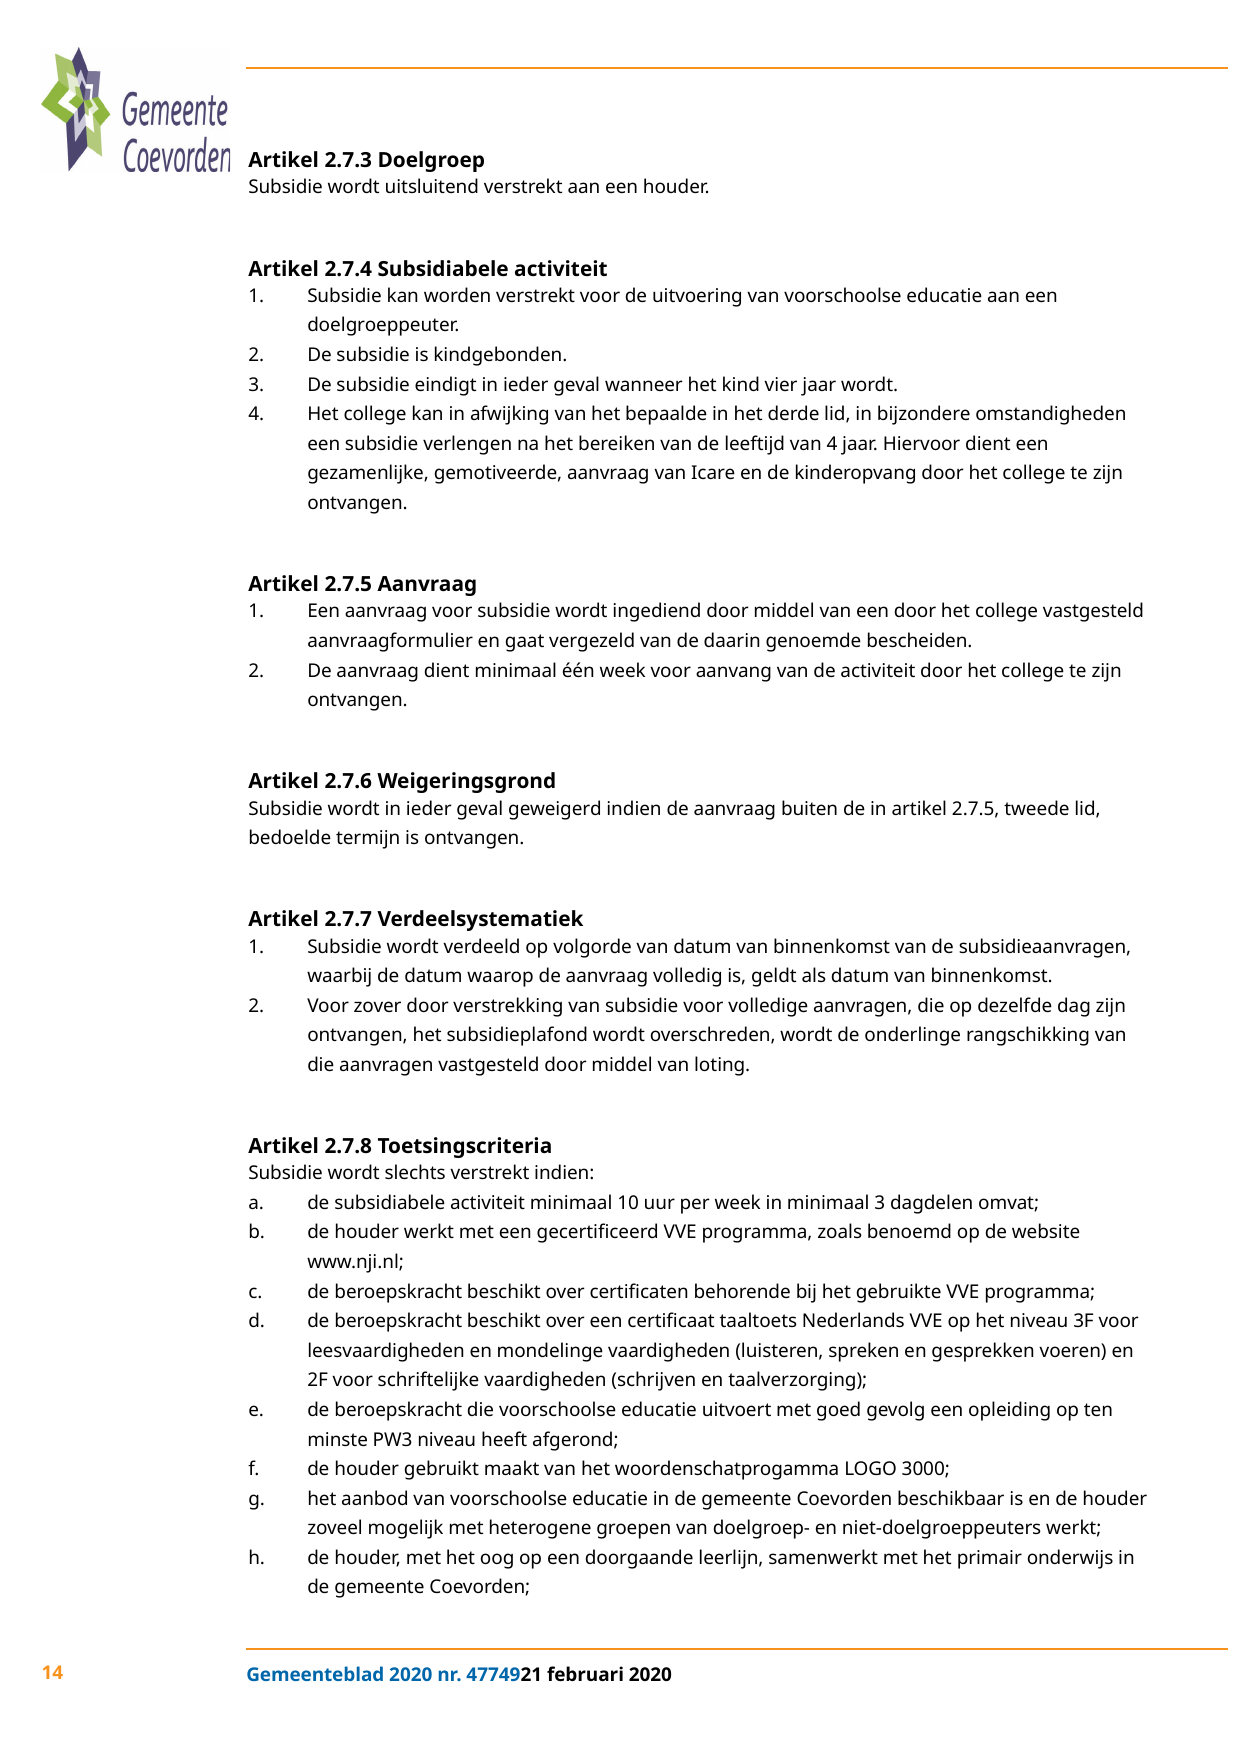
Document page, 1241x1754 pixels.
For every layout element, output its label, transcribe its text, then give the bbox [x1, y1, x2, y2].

list De subsidie is kindgebonden. [248, 341, 1152, 367]
list de subsidiabele activiteit minimaal 10 uur per week in minimaal 3 dagdelen omvat; [248, 1189, 1152, 1215]
text Artikel 2.7.5 Aanvraag [248, 569, 1152, 598]
list de beroepskracht die voorschoolse educatie uitvoert met goed gevolg een opleiding op ten minste PW3 niveau heeft afgerond; [248, 1396, 1152, 1452]
list De aanvraag dient minimaal één week voor aanvang van de activiteit door het college te zijn ontvangen. [248, 657, 1152, 712]
list de houder, met het oog op een doorgaande leerlijn, samenwerkt met het primair onderwijs in de gemeente Coevorden; [248, 1544, 1152, 1599]
list Subsidie kan worden verstrekt voor de uitvoering van voorschoolse educatie aan een doelgroeppeuter. [248, 282, 1152, 337]
list de houder werkt met een gecertificeerd VVE programma, zoals benoemd op de website www.nji.nl; [248, 1219, 1152, 1274]
list de beroepskracht beschikt over een certificaat taaltoets Nederlands VVE op het niveau 3F voor leesvaardigheden en mondelinge vaardigheden (luisteren, spreken en gesprekken voeren) en 2F voor schriftelijke vaardigheden (schrijven en taalverzorging); [248, 1307, 1152, 1392]
text Artikel 2.7.8 Toetsingscriteria [248, 1131, 1152, 1159]
picture [41, 47, 231, 172]
list Het college kan in afwijking van het bepaalde in het derde lid, in bijzondere omstandigheden een subsidie verlengen na het bereiken van de leeftijd van 4 jaar. Hiervoor dient een gezamenlijke, gemotiveerde, aanvraag van Icare en de kinderopvang door het college te zijn ontvangen. [248, 400, 1152, 515]
list De subsidie eindigt in ieder geval wanneer het kind vier jaar wordt. [248, 371, 1152, 397]
list Een aanvraag voor subsidie wordt ingediend door middel van een door het college vastgesteld aanvraagformulier en gaat vergezeld van de daarin genoemde bescheiden. [248, 598, 1152, 653]
list de beroepskracht beschikt over certificaten behorende bij het gebruikte VVE programma; [248, 1278, 1152, 1304]
list Voor zover door verstrekking van subsidie voor volledige aanvragen, die op dezelfde dag zijn ontvangen, het subsidieplafond wordt overschreden, wordt de onderlinge rangschikking van die aanvragen vastgesteld door middel van loting. [248, 992, 1152, 1077]
list de houder gebruikt maakt van het woordenschatprogamma LOGO 3000; [248, 1455, 1152, 1481]
text Artikel 2.7.6 Weigeringsgrond [248, 766, 1152, 795]
text Subsidie wordt slechts verstrekt indien: [248, 1159, 1152, 1185]
text Artikel 2.7.7 Verdeelsystematiek [248, 904, 1152, 933]
text Subsidie wordt uitsluitend verstrekt aan een houder. [248, 174, 1152, 199]
list het aanbod van voorschoolse educatie in de gemeente Coevorden beschikbaar is en de houder zoveel mogelijk met heterogene groepen van doelgroep- en niet-doelgroeppeuters werkt; [248, 1485, 1152, 1540]
list Subsidie wordt verdeeld op volgorde van datum van binnenkomst van de subsidieaanvragen, waarbij de datum waarop de aanvraag volledig is, geldt als datum van binnenkomst. [248, 933, 1152, 988]
text Artikel 2.7.3 Doelgroep [248, 145, 1152, 174]
text Artikel 2.7.4 Subsidiabele activiteit [248, 254, 1152, 282]
text Subsidie wordt in ieder geval geweigerd indien de aanvraag buiten de in artikel 2.7.5, tweede lid, bedoelde termijn is ontvangen. [248, 795, 1152, 850]
